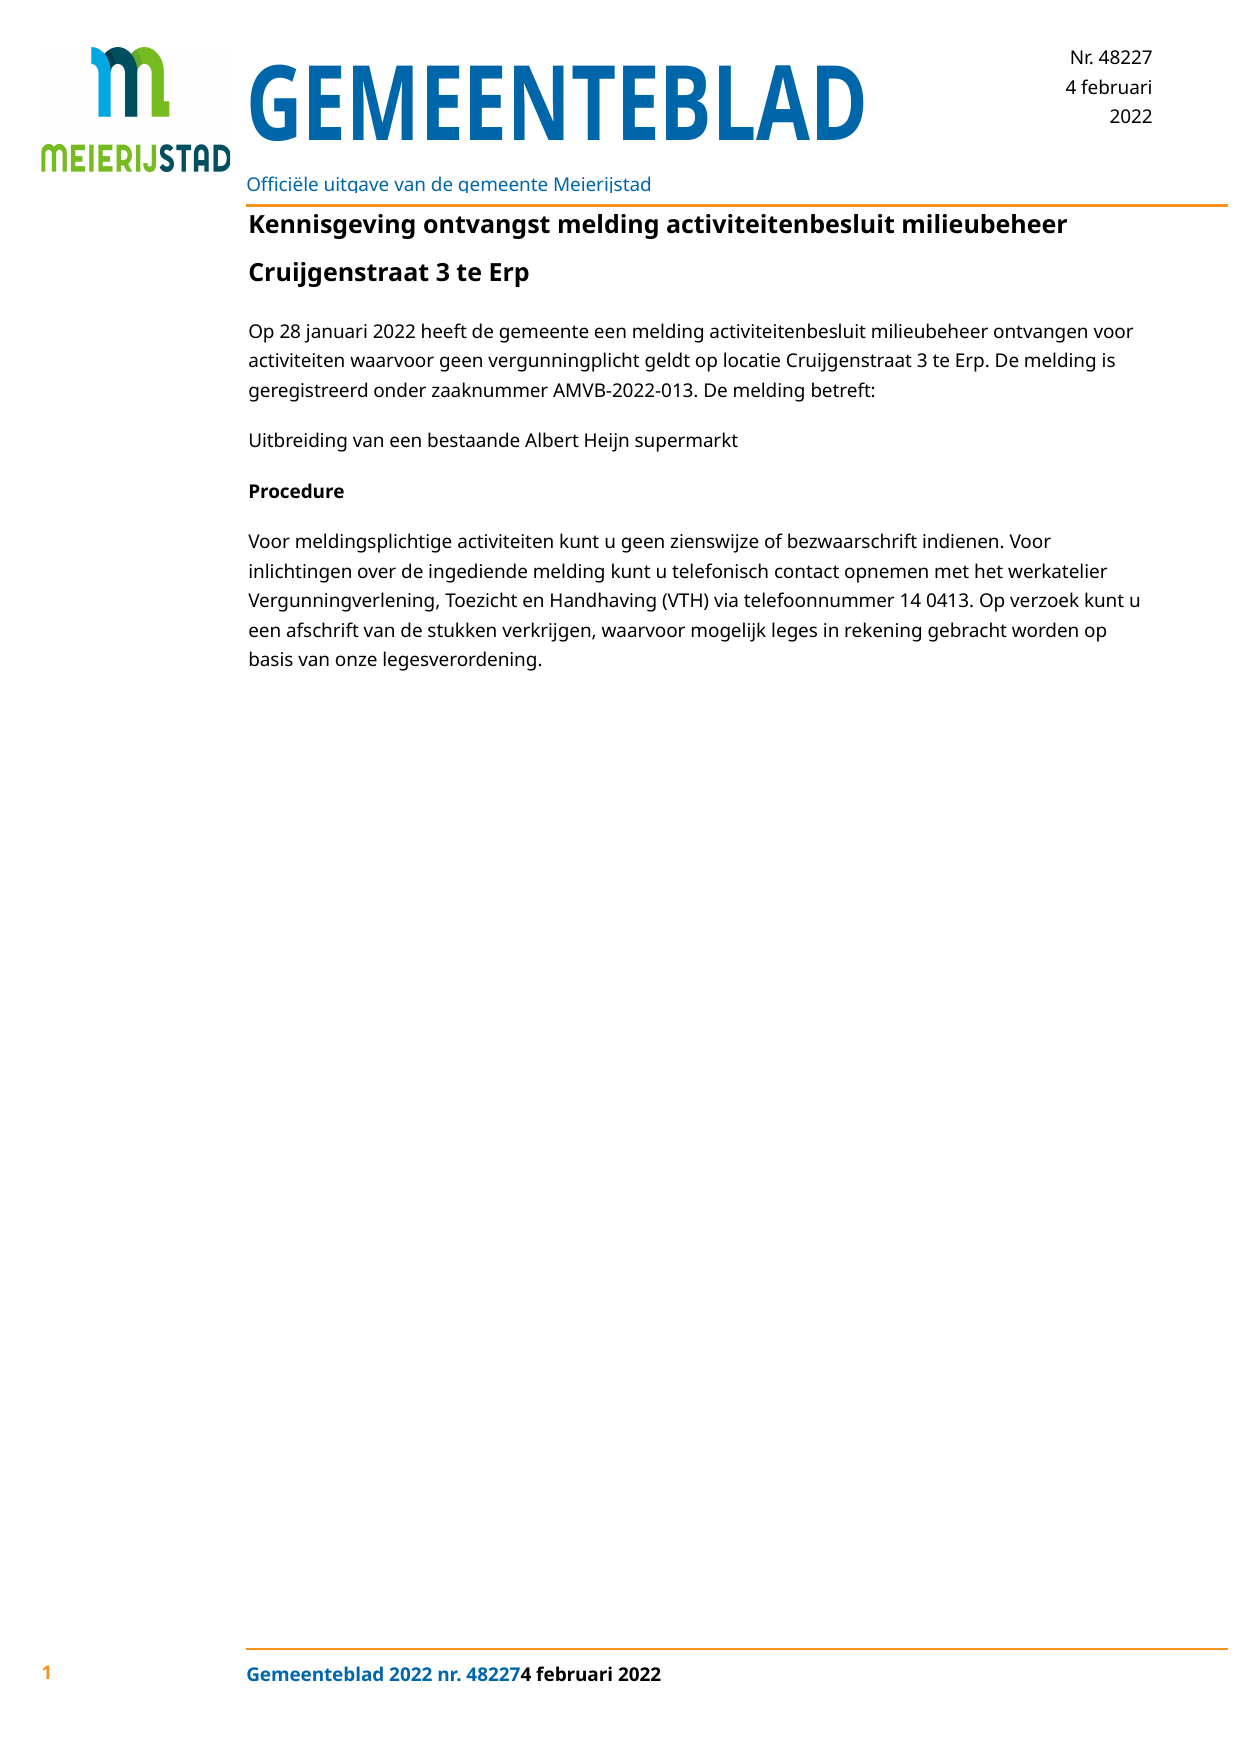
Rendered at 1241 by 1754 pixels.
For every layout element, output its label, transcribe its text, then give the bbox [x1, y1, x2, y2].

text Procedure [248, 478, 1152, 504]
text Voor meldingsplichtige activiteiten kunt u geen zienswijze of bezwaarschrift indienen. Voor inlichtingen over de ingediende melding kunt u telefonisch contact opnemen met het werkatelier Vergunningverlening, Toezicht en Handhaving (VTH) via telefoonnummer 14 0413. Op verzoek kunt u een afschrift van de stukken verkrijgen, waarvoor mogelijk leges in rekening gebracht worden op basis van onze legesverordening. [248, 528, 1152, 672]
picture [41, 47, 231, 172]
text Kennisgeving ontvangst melding activiteitenbesluit milieubeheer Cruijgenstraat 3 te Erp [248, 207, 1152, 288]
text Op 28 januari 2022 heeft de gemeente een melding activiteitenbesluit milieubeheer ontvangen voor activiteiten waarvoor geen vergunningplicht geldt op locatie Cruijgenstraat 3 te Erp. De melding is geregistreerd onder zaaknummer AMVB-2022-013. De melding betreft: [248, 318, 1152, 403]
text Uitbreiding van een bestaande Albert Heijn supermarkt [248, 427, 1152, 453]
